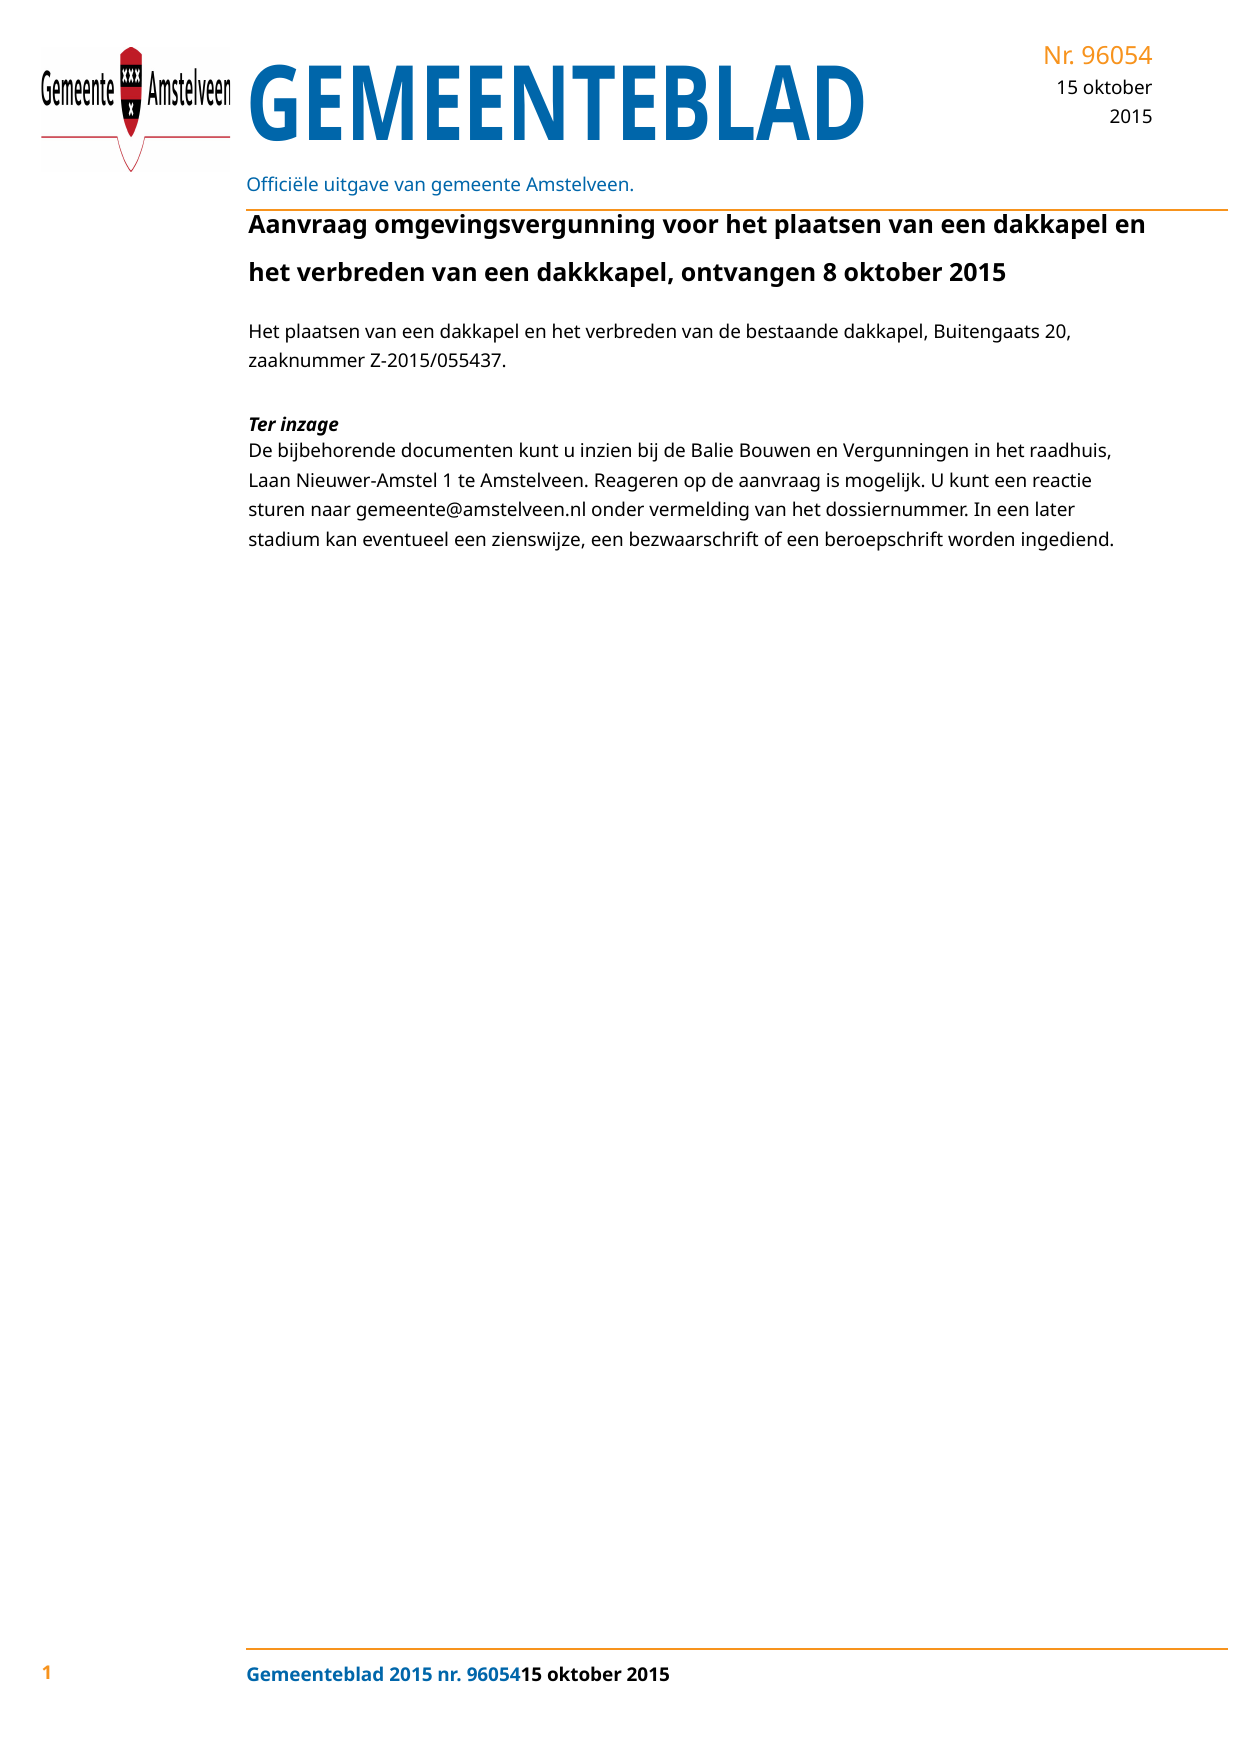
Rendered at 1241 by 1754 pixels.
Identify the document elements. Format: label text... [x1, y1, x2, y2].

text De bijbehorende documenten kunt u inzien bij de Balie Bouwen en Vergunningen in het raadhuis, Laan Nieuwer-Amstel 1 te Amstelveen. Reageren op de aanvraag is mogelijk. U kunt een reactie sturen naar gemeente@amstelveen.nl onder vermelding van het dossiernummer. In een later stadium kan eventueel een zienswijze, een bezwaarschrift of een beroepschrift worden ingediend. [248, 437, 1152, 552]
text Aanvraag omgevingsvergunning voor het plaatsen van een dakkapel en het verbreden van een dakkkapel, ontvangen 8 oktober 2015 [248, 211, 1152, 288]
picture [41, 47, 231, 172]
text Het plaatsen van een dakkapel en het verbreden van de bestaande dakkapel, Buitengaats 20, zaaknummer Z-2015/055437. [248, 318, 1152, 373]
text Ter inzage [248, 411, 1152, 437]
